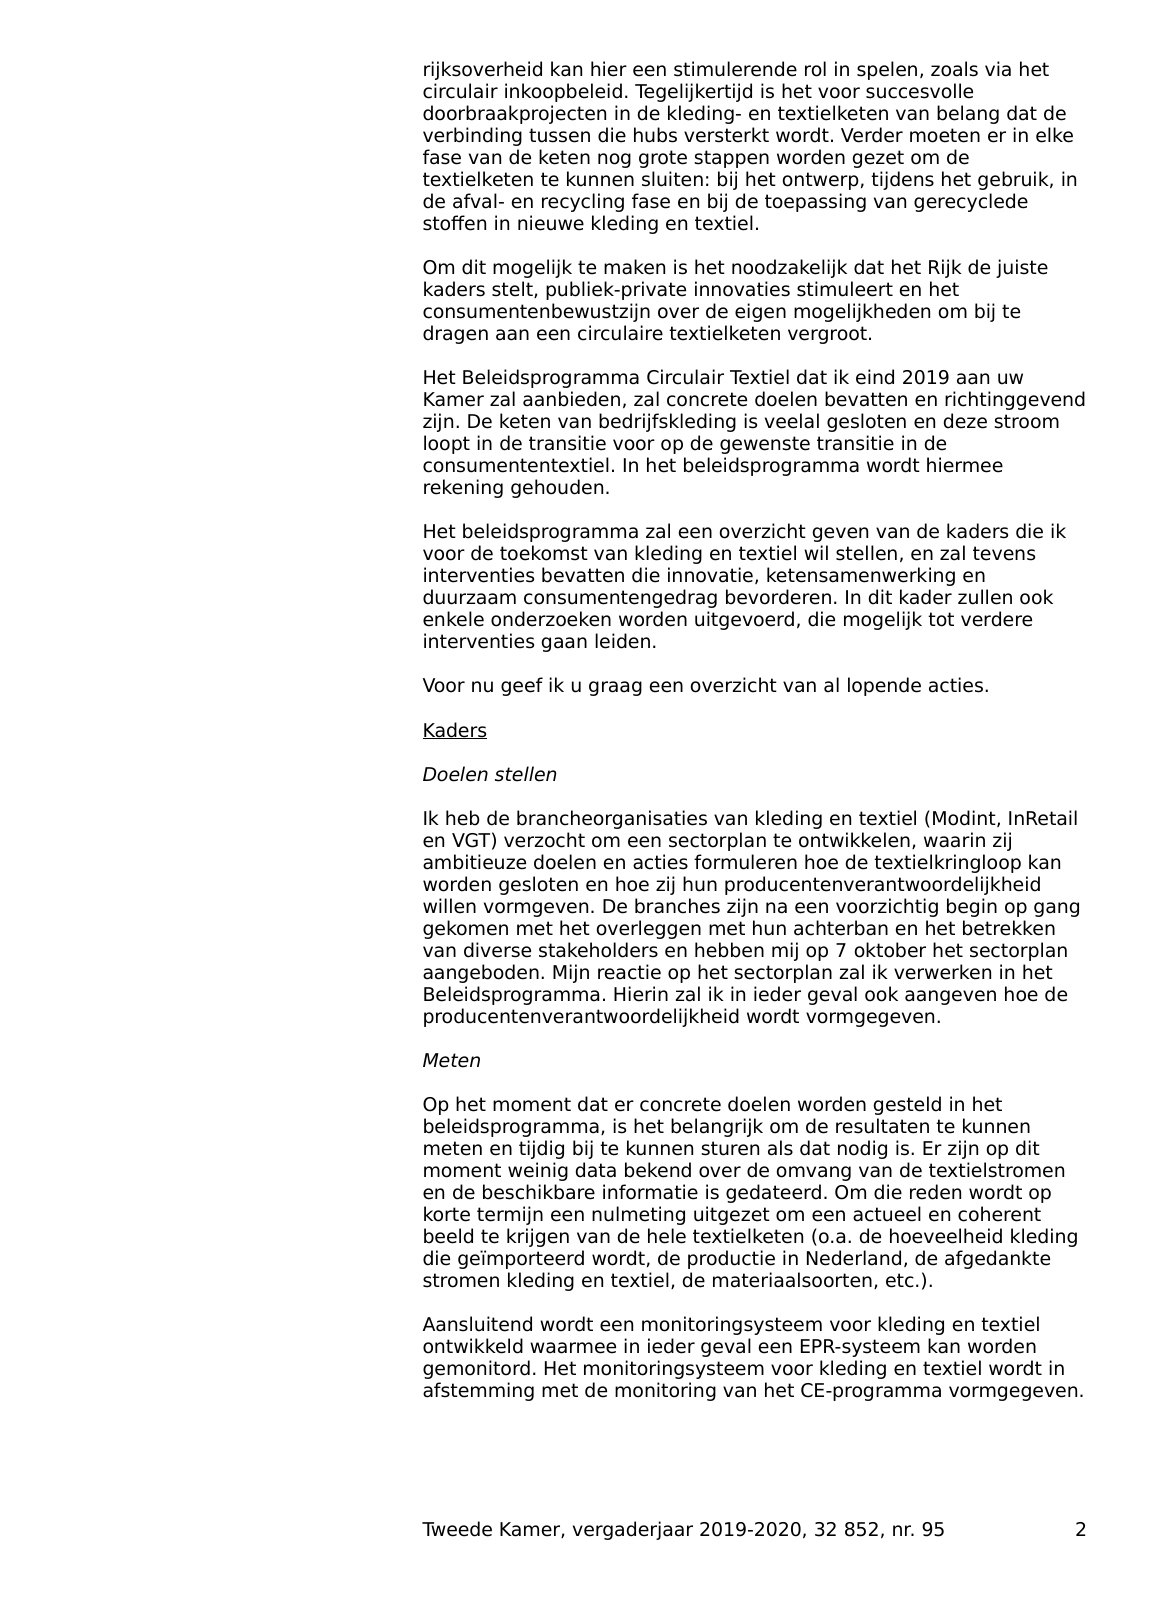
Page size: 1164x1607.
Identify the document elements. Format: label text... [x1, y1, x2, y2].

text rijksoverheid kan hier een stimulerende rol in spelen, zoals via het circulair inkoopbeleid. Tegelijkertijd is het voor succesvolle doorbraakprojecten in de kleding- en textielketen van belang dat de verbinding tussen die hubs versterkt wordt. Verder moeten er in elke fase van de keten nog grote stappen worden gezet om de textielketen te kunnen sluiten: bij het ontwerp, tijdens het gebruik, in de afval- en recycling fase en bij de toepassing van gerecyclede stoffen in nieuwe kleding en textiel. [422, 59, 1087, 235]
subtitle Doelen stellen [422, 764, 1087, 786]
subtitle Meten [422, 1050, 1087, 1072]
text Voor nu geef ik u graag een overzicht van al lopende acties. [422, 675, 1087, 697]
text Het beleidsprogramma zal een overzicht geven van de kaders die ik voor de toekomst van kleding en textiel wil stellen, en zal tevens interventies bevatten die innovatie, ketensamenwerking en duurzaam consumentengedrag bevorderen. In dit kader zullen ook enkele onderzoeken worden uitgevoerd, die mogelijk tot verdere interventies gaan leiden. [422, 521, 1087, 653]
text Aansluitend wordt een monitoringsysteem voor kleding en textiel ontwikkeld waarmee in ieder geval een EPR-systeem kan worden gemonitord. Het monitoringsysteem voor kleding en textiel wordt in afstemming met de monitoring van het CE-programma vormgegeven. [422, 1314, 1087, 1402]
text Op het moment dat er concrete doelen worden gesteld in het beleidsprogramma, is het belangrijk om de resultaten te kunnen meten en tijdig bij te kunnen sturen als dat nodig is. Er zijn op dit moment weinig data bekend over de omvang van de textielstromen en de beschikbare informatie is gedateerd. Om die reden wordt op korte termijn een nulmeting uitgezet om een actueel en coherent beeld te krijgen van de hele textielketen (o.a. de hoeveelheid kleding die geïmporteerd wordt, de productie in Nederland, de afgedankte stromen kleding en textiel, de materiaalsoorten, etc.). [422, 1094, 1087, 1292]
text Om dit mogelijk te maken is het noodzakelijk dat het Rijk de juiste kaders stelt, publiek-private innovaties stimuleert en het consumentenbewustzijn over de eigen mogelijkheden om bij te dragen aan een circulaire textielketen vergroot. [422, 257, 1087, 345]
subtitle Kaders [422, 719, 1087, 741]
text Ik heb de brancheorganisaties van kleding en textiel (Modint, InRetail en VGT) verzocht om een sectorplan te ontwikkelen, waarin zij ambitieuze doelen en acties formuleren hoe de textielkringloop kan worden gesloten en hoe zij hun producentenverantwoordelijkheid willen vormgeven. De branches zijn na een voorzichtig begin op gang gekomen met het overleggen met hun achterban en het betrekken van diverse stakeholders en hebben mij op 7 oktober het sectorplan aangeboden. Mijn reactie op het sectorplan zal ik verwerken in het Beleidsprogramma. Hierin zal ik in ieder geval ook aangeven hoe de producentenverantwoordelijkheid wordt vormgegeven. [422, 808, 1087, 1028]
text Het Beleidsprogramma Circulair Textiel dat ik eind 2019 aan uw Kamer zal aanbieden, zal concrete doelen bevatten en richtinggevend zijn. De keten van bedrijfskleding is veelal gesloten en deze stroom loopt in de transitie voor op de gewenste transitie in de consumententextiel. In het beleidsprogramma wordt hiermee rekening gehouden. [422, 367, 1087, 499]
